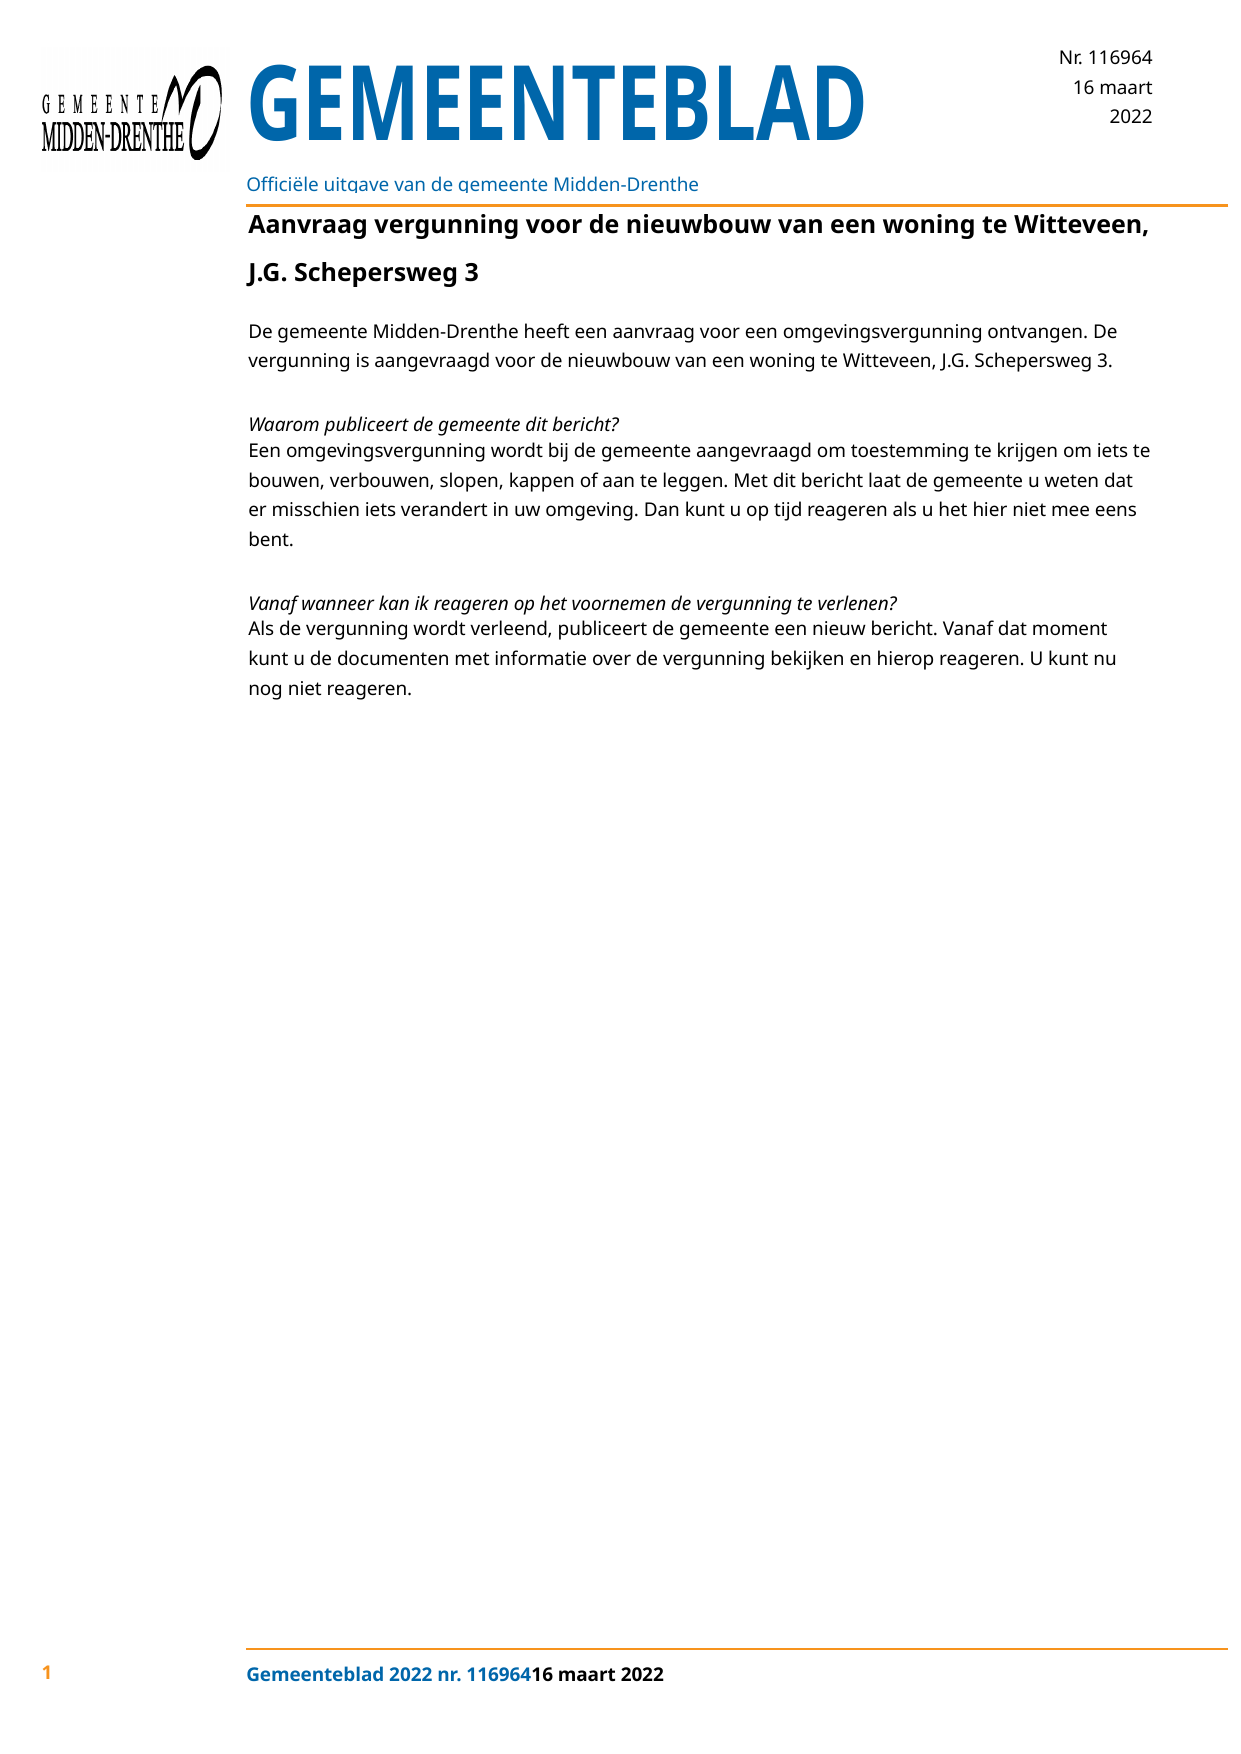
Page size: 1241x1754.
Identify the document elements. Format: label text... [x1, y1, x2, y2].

text Waarom publiceert de gemeente dit bericht? [248, 411, 1152, 437]
text Vanaf wanneer kan ik reageren op het voornemen de vergunning te verlenen? [248, 590, 1152, 616]
text Een omgevingsvergunning wordt bij de gemeente aangevraagd om toestemming te krijgen om iets te bouwen, verbouwen, slopen, kappen of aan te leggen. Met dit bericht laat de gemeente u weten dat er misschien iets verandert in uw omgeving. Dan kunt u op tijd reageren als u het hier niet mee eens bent. [248, 437, 1152, 552]
text Aanvraag vergunning voor de nieuwbouw van een woning te Witteveen, J.G. Schepersweg 3 [248, 207, 1152, 288]
text De gemeente Midden-Drenthe heeft een aanvraag voor een omgevingsvergunning ontvangen. De vergunning is aangevraagd voor de nieuwbouw van een woning te Witteveen, J.G. Schepersweg 3. [248, 318, 1152, 373]
text Als de vergunning wordt verleend, publiceert de gemeente een nieuw bericht. Vanaf dat moment kunt u de documenten met informatie over de vergunning bekijken en hierop reageren. U kunt nu nog niet reageren. [248, 616, 1152, 701]
picture [41, 47, 231, 172]
